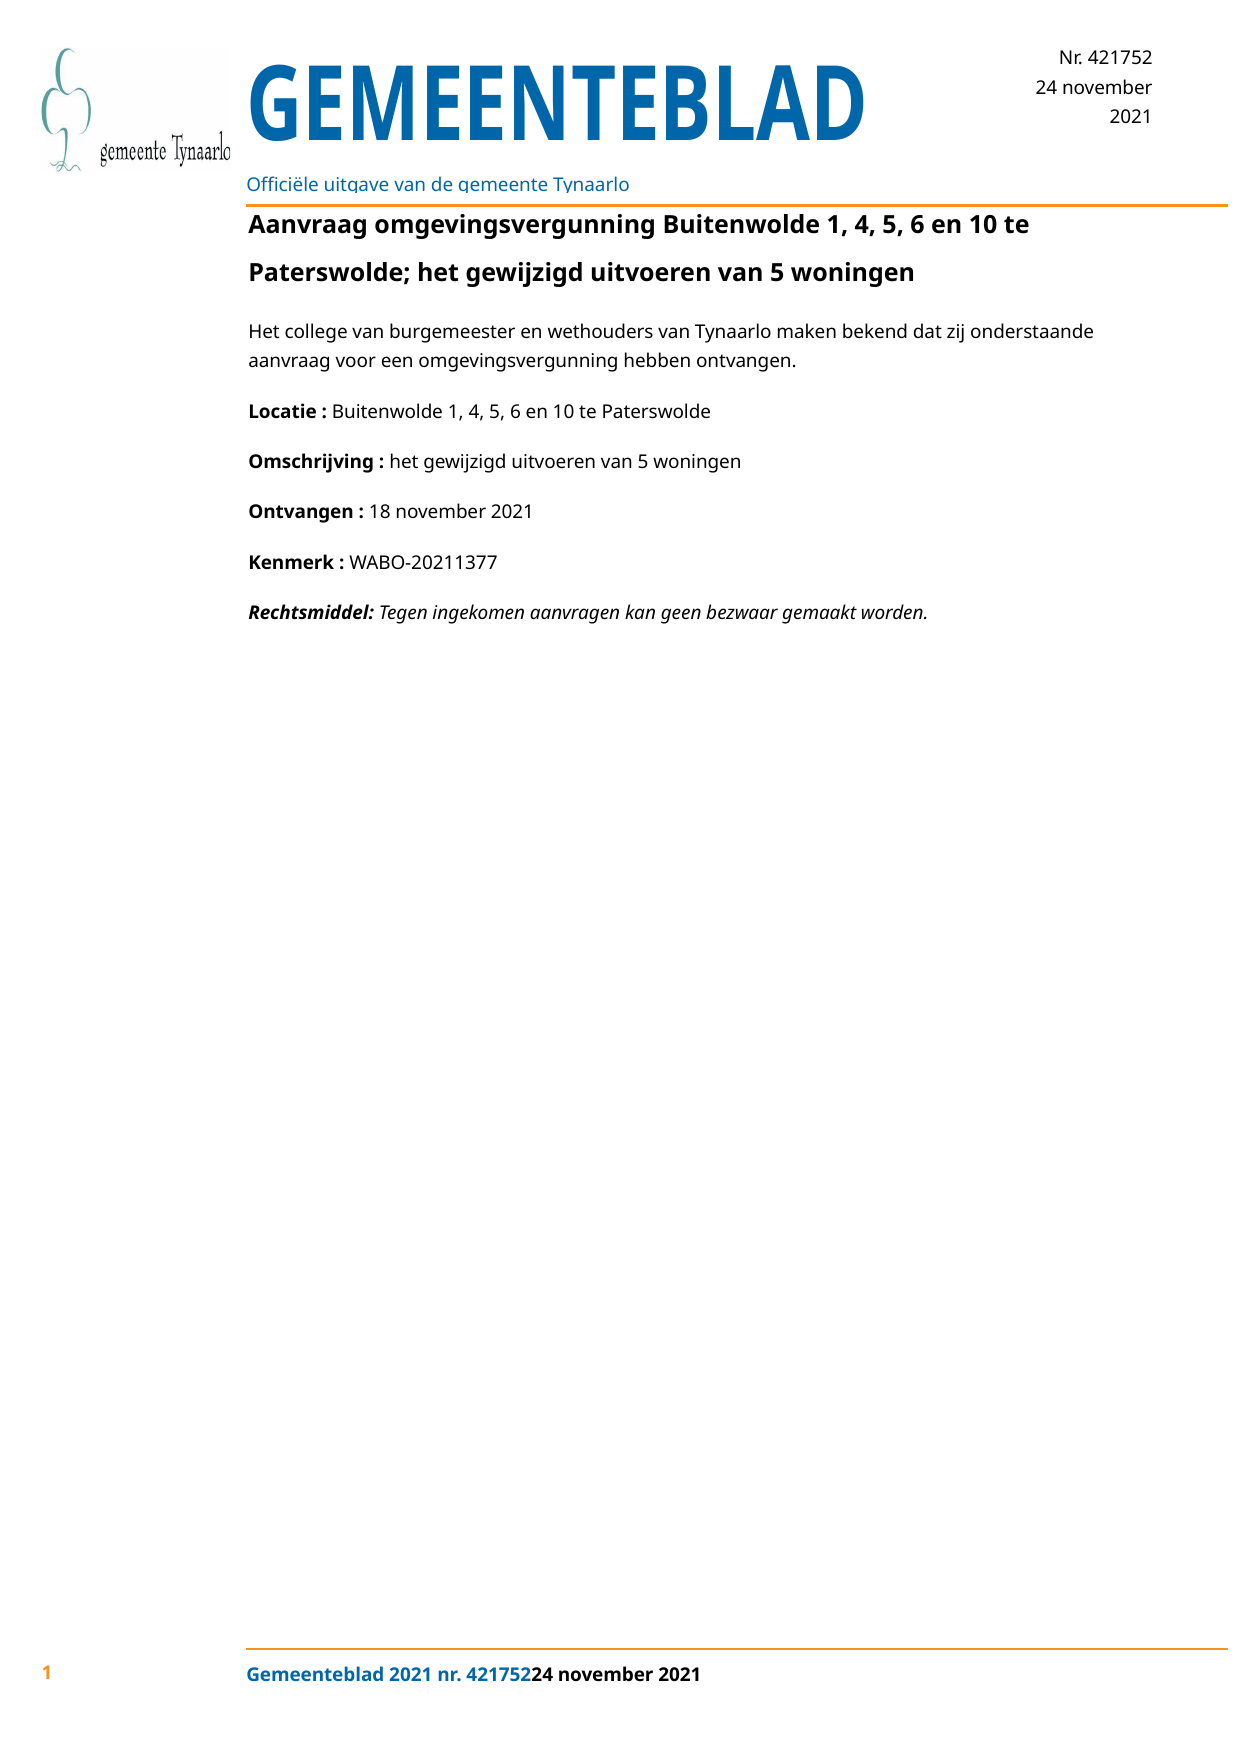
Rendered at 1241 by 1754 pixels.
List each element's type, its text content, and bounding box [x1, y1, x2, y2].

text Het college van burgemeester en wethouders van Tynaarlo maken bekend dat zij onderstaande aanvraag voor een omgevingsvergunning hebben ontvangen. [248, 318, 1152, 373]
picture [41, 47, 231, 172]
text Kenmerk : WABO-20211377 [248, 549, 1152, 575]
text Ontvangen : 18 november 2021 [248, 499, 1152, 524]
text Omschrijving : het gewijzigd uitvoeren van 5 woningen [248, 448, 1152, 474]
text Rechtsmiddel: Tegen ingekomen aanvragen kan geen bezwaar gemaakt worden. [248, 599, 1152, 625]
text Locatie : Buitenwolde 1, 4, 5, 6 en 10 te Paterswolde [248, 398, 1152, 424]
text Aanvraag omgevingsvergunning Buitenwolde 1, 4, 5, 6 en 10 te Paterswolde; het gewijzigd uitvoeren van 5 woningen [248, 207, 1152, 288]
